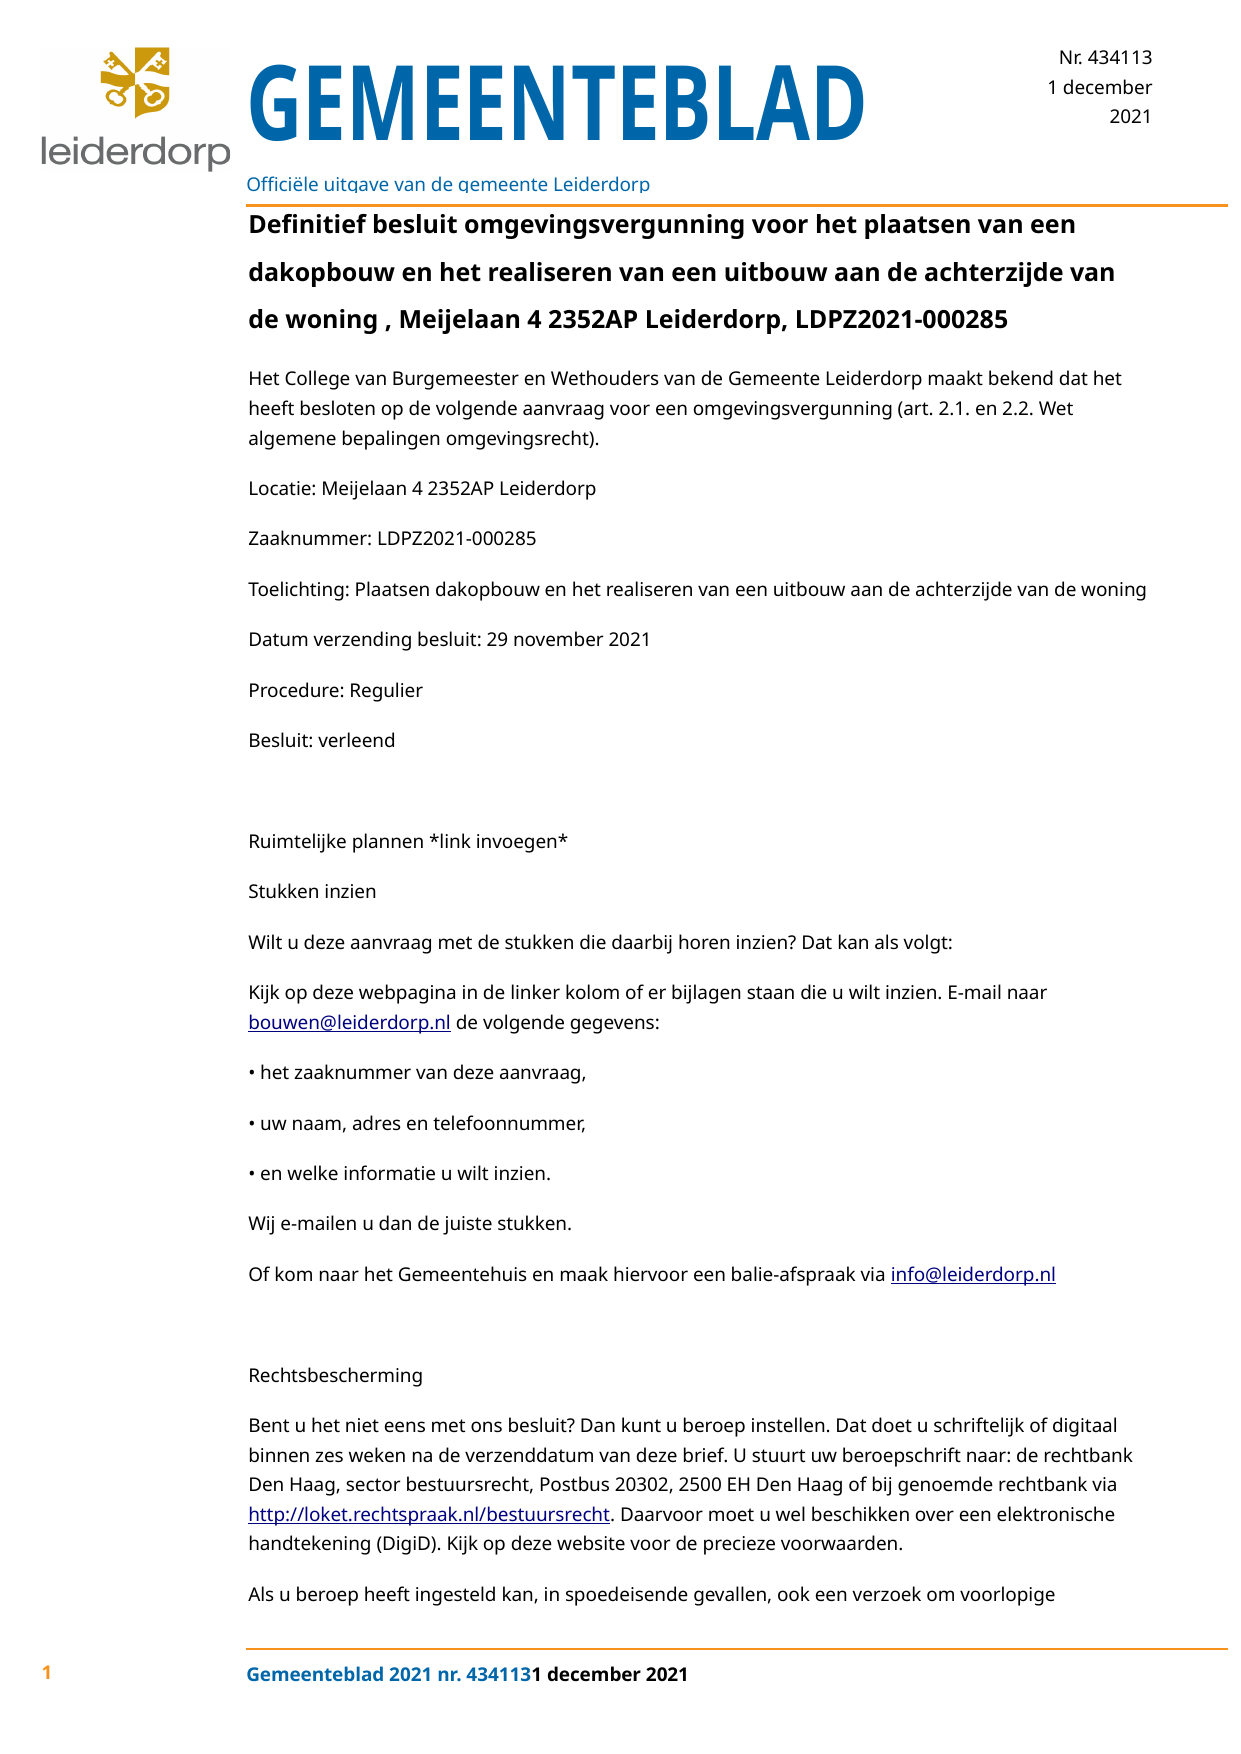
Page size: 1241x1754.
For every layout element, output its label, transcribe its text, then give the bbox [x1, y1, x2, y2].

text Zaaknummer: LDPZ2021-000285 [248, 526, 1152, 551]
text Of kom naar het Gemeentehuis en maak hiervoor een balie-afspraak via info@leiderdorp.nl [248, 1261, 1152, 1287]
text • uw naam, adres en telefoonnummer, [248, 1110, 1152, 1135]
text Datum verzending besluit: 29 november 2021 [248, 626, 1152, 652]
text Bent u het niet eens met ons besluit? Dan kunt u beroep instellen. Dat doet u schriftelijk of digitaal binnen zes weken na de verzenddatum van deze brief. U stuurt uw beroepschrift naar: de rechtbank Den Haag, sector bestuursrecht, Postbus 20302, 2500 EH Den Haag of bij genoemde rechtbank via http://loket.rechtspraak.nl/bestuursrecht. Daarvoor moet u wel beschikken over een elektronische handtekening (DigiD). Kijk op deze website voor de precieze voorwaarden. [248, 1412, 1152, 1556]
text Definitief besluit omgevingsvergunning voor het plaatsen van een dakopbouw en het realiseren van een uitbouw aan de achterzijde van de woning , Meijelaan 4 2352AP Leiderdorp, LDPZ2021-000285 [248, 207, 1152, 336]
text Locatie: Meijelaan 4 2352AP Leiderdorp [248, 475, 1152, 501]
text Kijk op deze webpagina in de linker kolom of er bijlagen staan die u wilt inzien. E-mail naar bouwen@leiderdorp.nl de volgende gegevens: [248, 979, 1152, 1034]
picture [41, 47, 231, 172]
text • en welke informatie u wilt inzien. [248, 1160, 1152, 1186]
text Als u beroep heeft ingesteld kan, in spoedeisende gevallen, ook een verzoek om voorlopige [248, 1581, 1152, 1607]
text Rechtsbescherming [248, 1362, 1152, 1387]
text Procedure: Regulier [248, 677, 1152, 702]
text Wij e-mailen u dan de juiste stukken. [248, 1211, 1152, 1236]
text Stukken inzien [248, 878, 1152, 904]
text Ruimtelijke plannen *link invoegen* [248, 828, 1152, 854]
text Wilt u deze aanvraag met de stukken die daarbij horen inzien? Dat kan als volgt: [248, 929, 1152, 954]
text Het College van Burgemeester en Wethouders van de Gemeente Leiderdorp maakt bekend dat het heeft besloten op de volgende aanvraag voor een omgevingsvergunning (art. 2.1. en 2.2. Wet algemene bepalingen omgevingsrecht). [248, 366, 1152, 450]
text Toelichting: Plaatsen dakopbouw en het realiseren van een uitbouw aan de achterzijde van de woning [248, 576, 1152, 602]
text • het zaaknummer van deze aanvraag, [248, 1059, 1152, 1085]
text Besluit: verleend [248, 727, 1152, 753]
